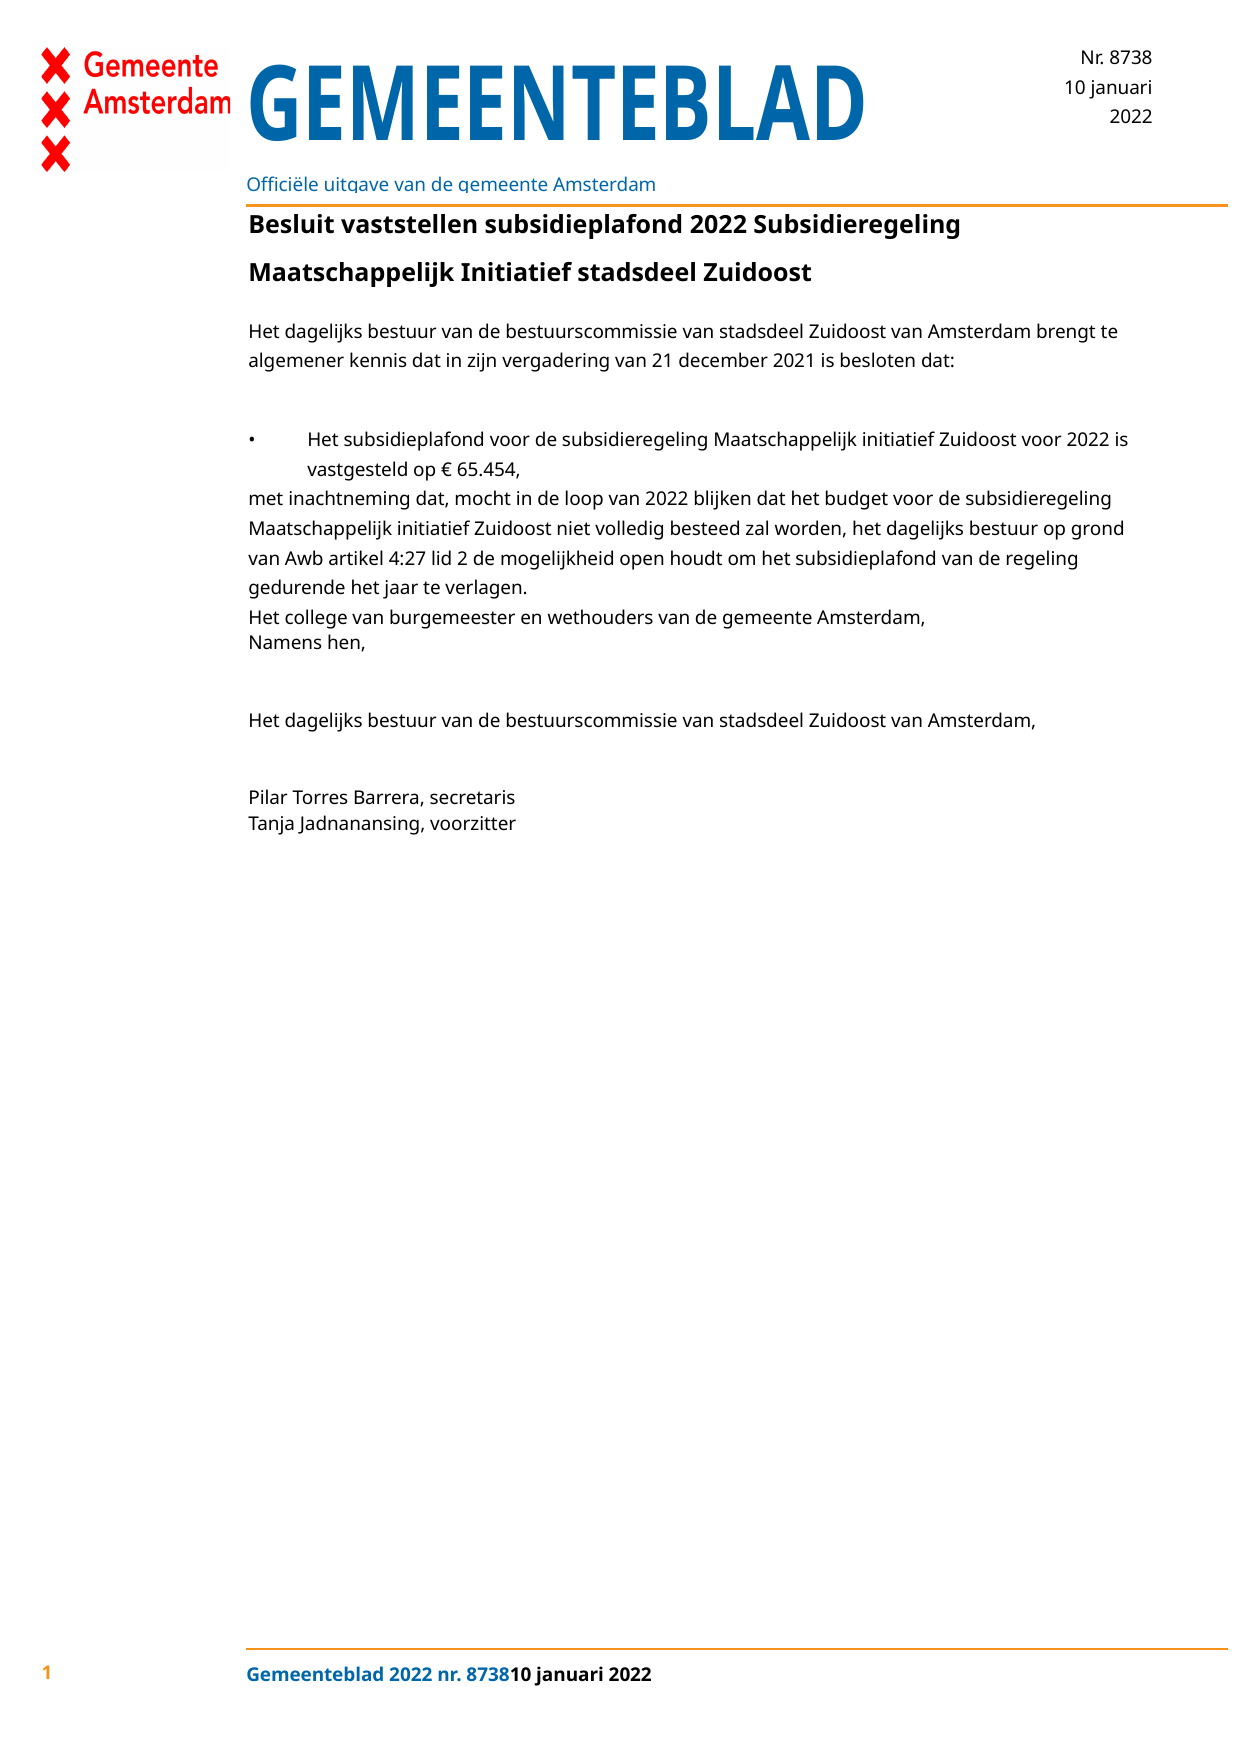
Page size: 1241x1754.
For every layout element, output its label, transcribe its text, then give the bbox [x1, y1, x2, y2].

text Het college van burgemeester en wethouders van de gemeente Amsterdam, [248, 604, 1152, 629]
list Het subsidieplafond voor de subsidieregeling Maatschappelijk initiatief Zuidoost voor 2022 is vastgesteld op € 65.454, [248, 426, 1152, 482]
text Het dagelijks bestuur van de bestuurscommissie van stadsdeel Zuidoost van Amsterdam brengt te algemener kennis dat in zijn vergadering van 21 december 2021 is besloten dat: [248, 318, 1152, 373]
text met inachtneming dat, mocht in de loop van 2022 blijken dat het budget voor de subsidieregeling Maatschappelijk initiatief Zuidoost niet volledig besteed zal worden, het dagelijks bestuur op grond van Awb artikel 4:27 lid 2 de mogelijkheid open houdt om het subsidieplafond van de regeling gedurende het jaar te verlagen. [248, 486, 1152, 600]
text Namens hen, [248, 629, 1152, 655]
picture [41, 47, 231, 172]
text Tanja Jadnanansing, voorzitter [248, 810, 1152, 835]
text Pilar Torres Barrera, secretaris [248, 784, 1152, 810]
text Besluit vaststellen subsidieplafond 2022 Subsidieregeling Maatschappelijk Initiatief stadsdeel Zuidoost [248, 207, 1152, 288]
text Het dagelijks bestuur van de bestuurscommissie van stadsdeel Zuidoost van Amsterdam, [248, 707, 1152, 732]
